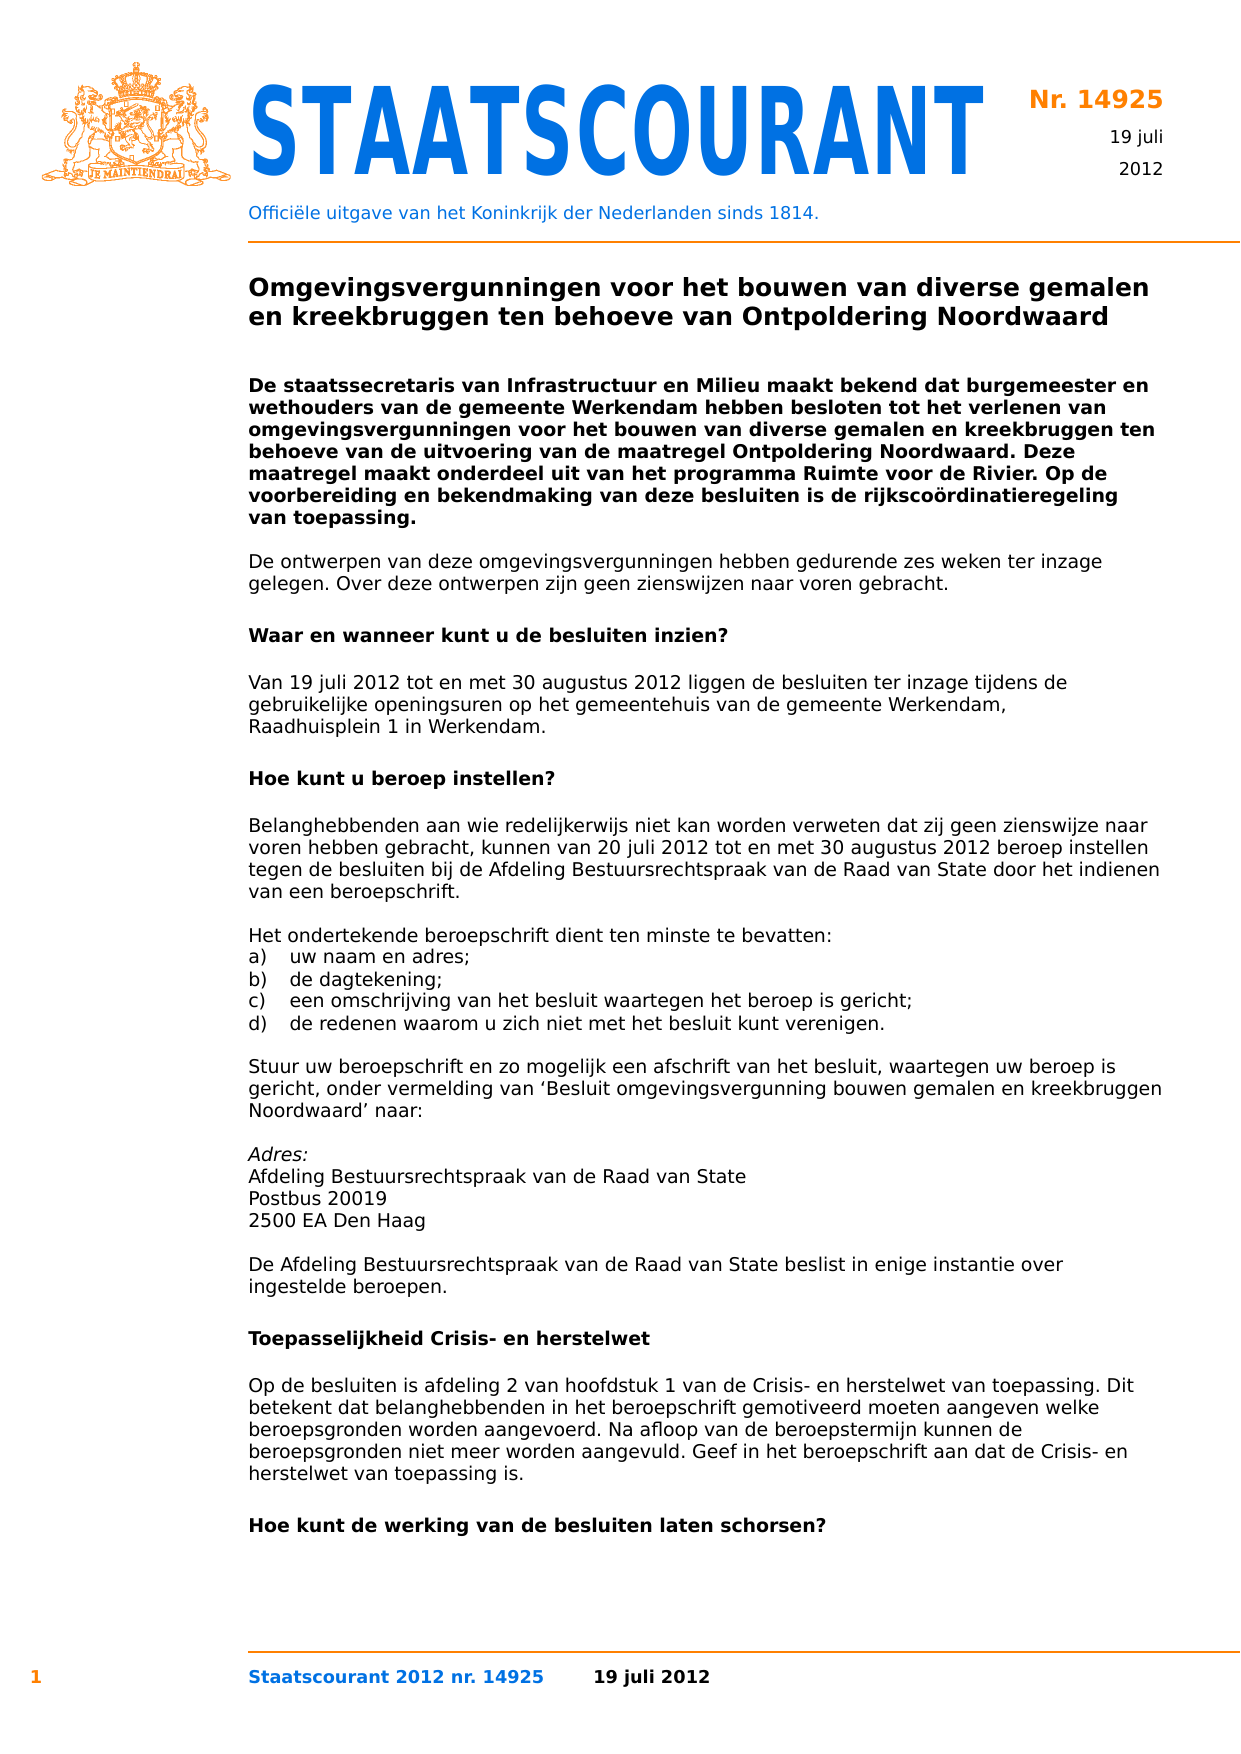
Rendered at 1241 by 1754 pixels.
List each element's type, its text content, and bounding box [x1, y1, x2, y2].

text Van 19 juli 2012 tot en met 30 augustus 2012 liggen de besluiten ter inzage tijdens de gebruikelijke openingsuren op het gemeentehuis van de gemeente Werkendam, Raadhuisplein 1 in Werkendam. [248, 672, 1163, 738]
text De ontwerpen van deze omgevingsvergunningen hebben gedurende zes weken ter inzage gelegen. Over deze ontwerpen zijn geen zienswijzen naar voren gebracht. [248, 551, 1163, 595]
table_header STAATSCOURANT [248, 62, 998, 203]
text c) een omschrijving van het besluit waartegen het beroep is gericht; [248, 990, 1163, 1012]
text 2500 EA Den Haag [248, 1210, 1163, 1232]
table_header Nr. 14925 [998, 62, 1240, 121]
text Stuur uw beroepschrift en zo mogelijk een afschrift van het besluit, waartegen uw beroep is gericht, onder vermelding van ‘Besluit omgevingsvergunning bouwen gemalen en kreekbruggen Noordwaard’ naar: [248, 1056, 1163, 1122]
text d) de redenen waarom u zich niet met het besluit kunt verenigen. [248, 1012, 1163, 1034]
text b) de dagtekening; [248, 968, 1163, 990]
subtitle Hoe kunt de werking van de besluiten laten schorsen? [248, 1515, 1163, 1537]
table_cell 19 juli [998, 121, 1240, 153]
subtitle Toepasselijkheid Crisis- en herstelwet [248, 1328, 1163, 1350]
table_cell 2012 [998, 153, 1240, 203]
text a) uw naam en adres; [248, 946, 1163, 968]
table_cell Officiële uitgave van het Koninkrijk der Nederlanden sinds 1814. [248, 203, 1240, 241]
subtitle Waar en wanneer kunt u de besluiten inzien? [248, 625, 1163, 647]
text Belanghebbenden aan wie redelijkerwijs niet kan worden verweten dat zij geen zienswijze naar voren hebben gebracht, kunnen van 20 juli 2012 tot en met 30 augustus 2012 beroep instellen tegen de besluiten bij de Afdeling Bestuursrechtspraak van de Raad van State door het indienen van een beroepschrift. [248, 815, 1163, 903]
text Afdeling Bestuursrechtspraak van de Raad van State [248, 1166, 1163, 1188]
text De Afdeling Bestuursrechtspraak van de Raad van State beslist in enige instantie over ingestelde beroepen. [248, 1254, 1163, 1298]
table_header [25, 62, 248, 241]
text Postbus 20019 [248, 1188, 1163, 1210]
text Het ondertekende beroepschrift dient ten minste te bevatten: [248, 924, 1163, 946]
text De staatssecretaris van Infrastructuur en Milieu maakt bekend dat burgemeester en wethouders van de gemeente Werkendam hebben besloten tot het verlenen van omgevingsvergunningen voor het bouwen van diverse gemalen en kreekbruggen ten behoeve van de uitvoering van de maatregel Ontpoldering Noordwaard. Deze maatregel maakt onderdeel uit van het programma Ruimte voor de Rivier. Op de voorbereiding en bekendmaking van deze besluiten is de rijkscoördinatieregeling van toepassing. [248, 375, 1163, 529]
picture [41, 62, 231, 186]
subtitle Omgevingsvergunningen voor het bouwen van diverse gemalen en kreekbruggen ten behoeve van Ontpoldering Noordwaard [248, 273, 1163, 331]
text Adres: [248, 1144, 1163, 1166]
subtitle Hoe kunt u beroep instellen? [248, 768, 1163, 790]
text Op de besluiten is afdeling 2 van hoofdstuk 1 van de Crisis- en herstelwet van toepassing. Dit betekent dat belanghebbenden in het beroepschrift gemotiveerd moeten aangeven welke beroepsgronden worden aangevoerd. Na afloop van de beroepstermijn kunnen de beroepsgronden niet meer worden aangevuld. Geef in het beroepschrift aan dat de Crisis- en herstelwet van toepassing is. [248, 1375, 1163, 1485]
